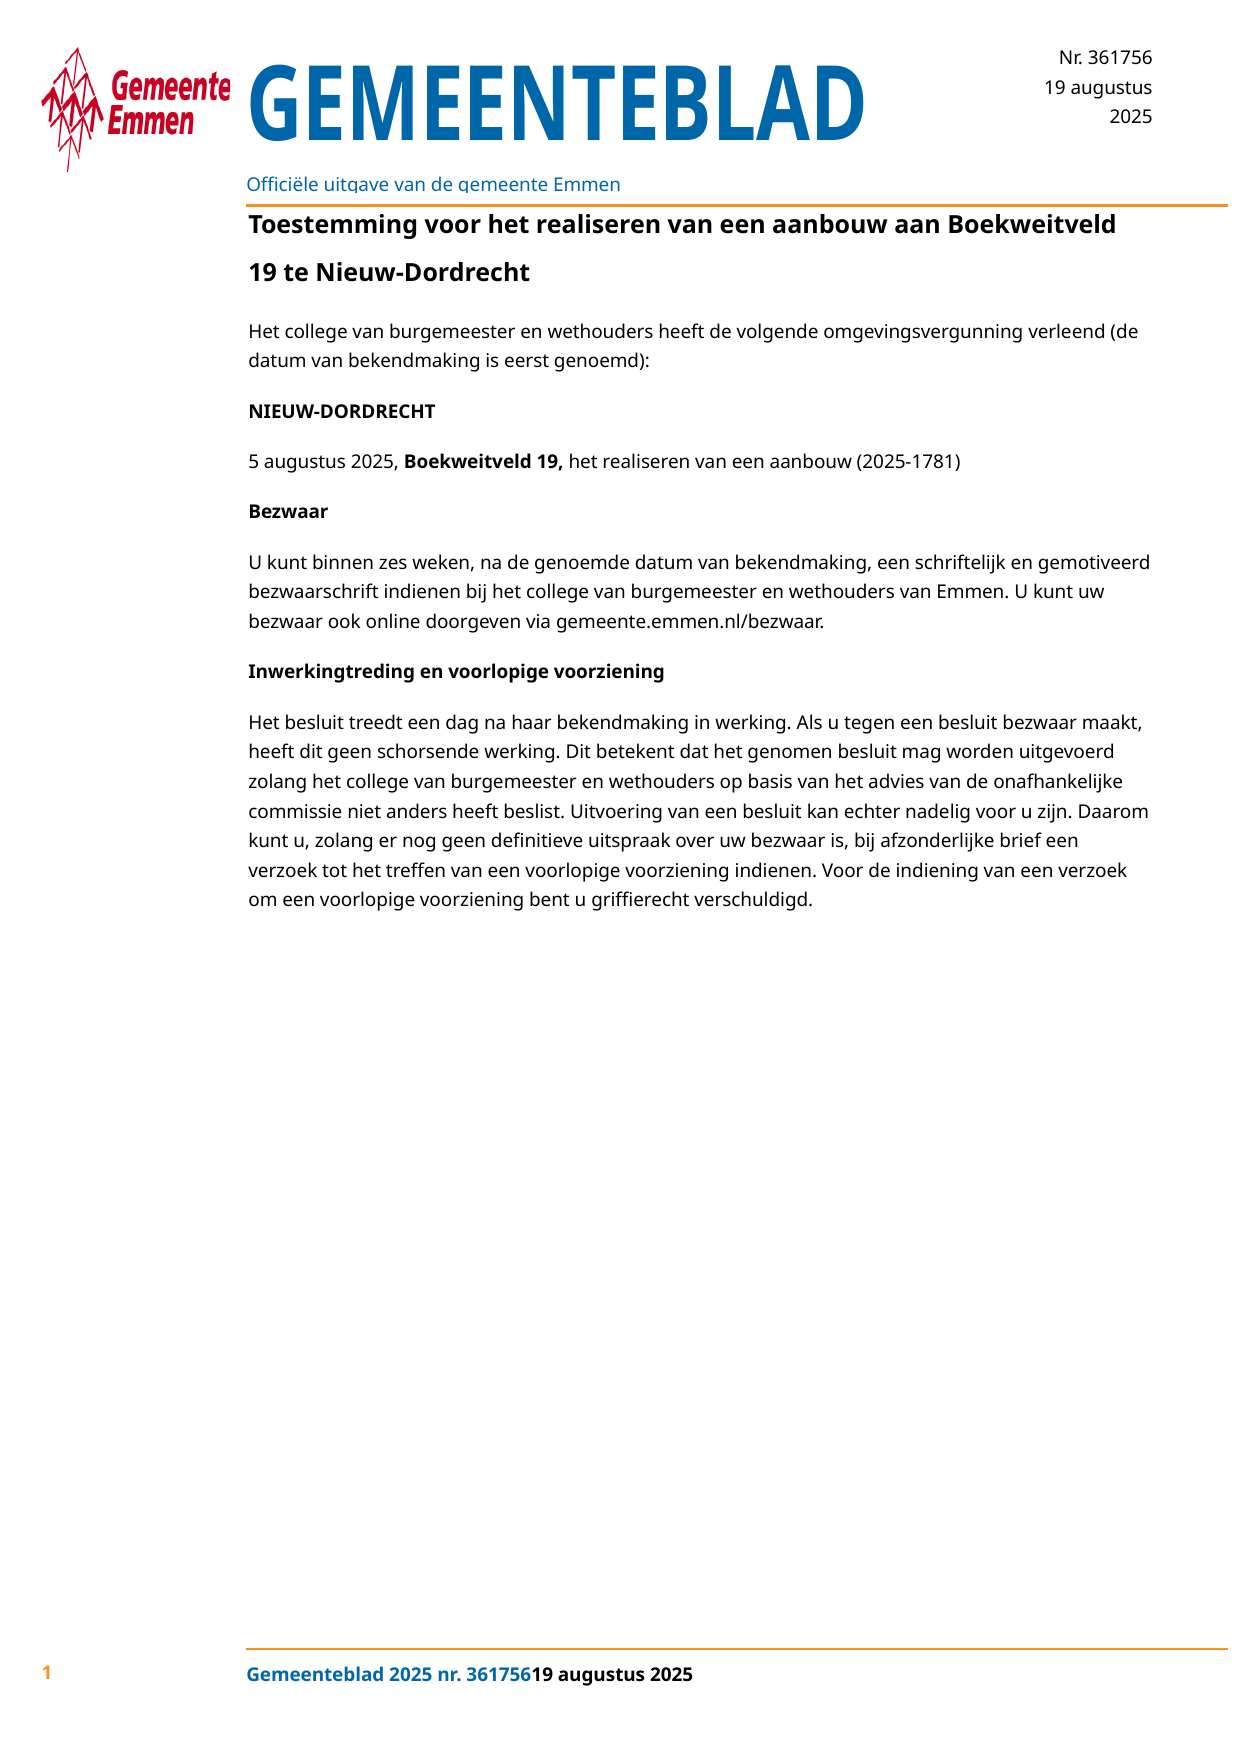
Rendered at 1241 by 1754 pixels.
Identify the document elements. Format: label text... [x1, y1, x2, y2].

text Het college van burgemeester en wethouders heeft de volgende omgevingsvergunning verleend (de datum van bekendmaking is eerst genoemd): [248, 318, 1152, 373]
text Het besluit treedt een dag na haar bekendmaking in werking. Als u tegen een besluit bezwaar maakt, heeft dit geen schorsende werking. Dit betekent dat het genomen besluit mag worden uitgevoerd zolang het college van burgemeester en wethouders op basis van het advies van de onafhankelijke commissie niet anders heeft beslist. Uitvoering van een besluit kan echter nadelig voor u zijn. Daarom kunt u, zolang er nog geen definitieve uitspraak over uw bezwaar is, bij afzonderlijke brief een verzoek tot het treffen van een voorlopige voorziening indienen. Voor de indiening van een verzoek om een voorlopige voorziening bent u griffierecht verschuldigd. [248, 709, 1152, 912]
text 5 augustus 2025, Boekweitveld 19, het realiseren van een aanbouw (2025-1781) [248, 448, 1152, 474]
text NIEUW-DORDRECHT [248, 398, 1152, 424]
text Inwerkingtreding en voorlopige voorziening [248, 659, 1152, 684]
text Toestemming voor het realiseren van een aanbouw aan Boekweitveld 19 te Nieuw-Dordrecht [248, 207, 1152, 288]
picture [41, 47, 231, 172]
text Bezwaar [248, 499, 1152, 524]
text U kunt binnen zes weken, na de genoemde datum van bekendmaking, een schriftelijk en gemotiveerd bezwaarschrift indienen bij het college van burgemeester en wethouders van Emmen. U kunt uw bezwaar ook online doorgeven via gemeente.emmen.nl/bezwaar. [248, 549, 1152, 634]
